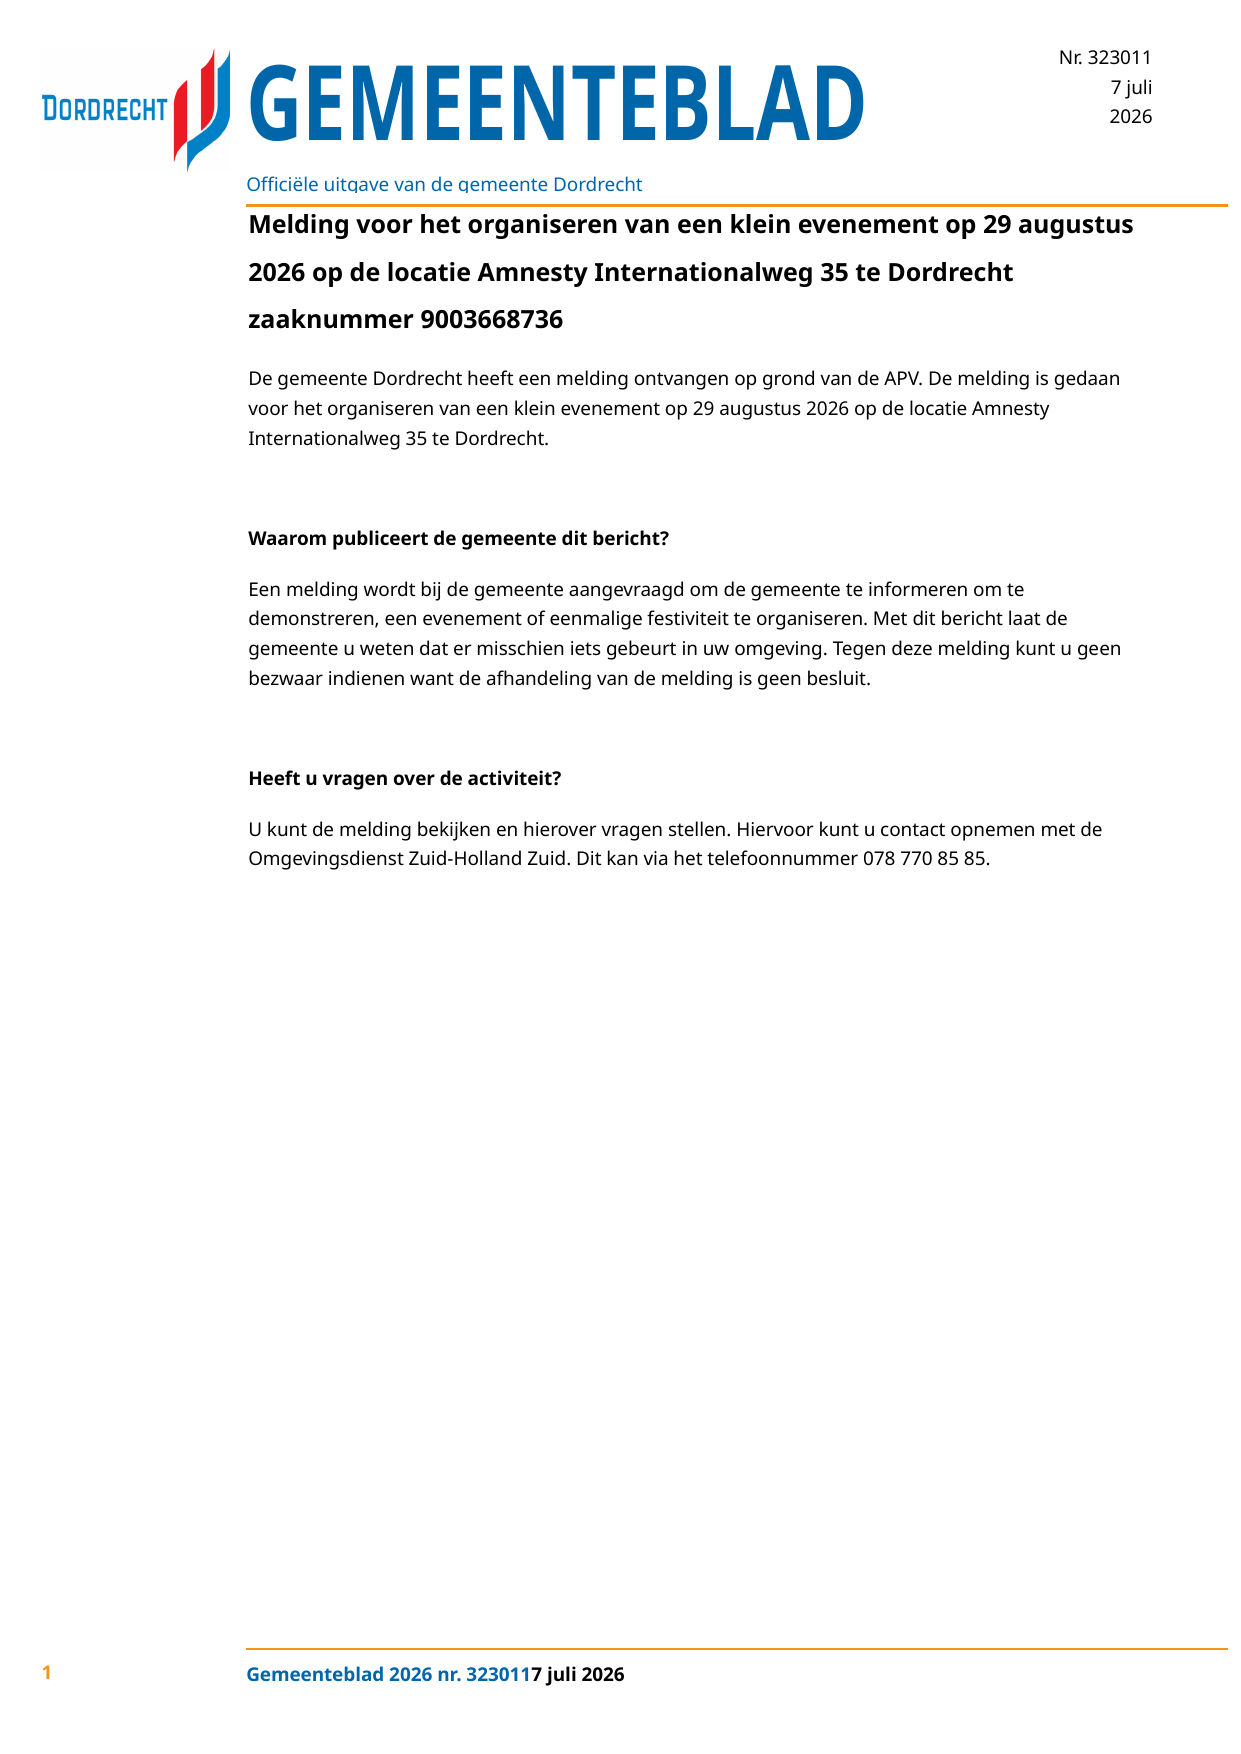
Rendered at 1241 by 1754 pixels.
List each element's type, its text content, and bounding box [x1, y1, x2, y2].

text U kunt de melding bekijken en hierover vragen stellen. Hiervoor kunt u contact opnemen met de Omgevingsdienst Zuid-Holland Zuid. Dit kan via het telefoonnummer 078 770 85 85. [248, 816, 1152, 871]
text De gemeente Dordrecht heeft een melding ontvangen op grond van de APV. De melding is gedaan voor het organiseren van een klein evenement op 29 augustus 2026 op de locatie Amnesty Internationalweg 35 te Dordrecht. [248, 366, 1152, 450]
text Een melding wordt bij de gemeente aangevraagd om de gemeente te informeren om te demonstreren, een evenement of eenmalige festiviteit te organiseren. Met dit bericht laat de gemeente u weten dat er misschien iets gebeurt in uw omgeving. Tegen deze melding kunt u geen bezwaar indienen want de afhandeling van de melding is geen besluit. [248, 576, 1152, 690]
text Melding voor het organiseren van een klein evenement op 29 augustus 2026 op de locatie Amnesty Internationalweg 35 te Dordrecht zaaknummer 9003668736 [248, 207, 1152, 336]
text Heeft u vragen over de activiteit? [248, 766, 1152, 791]
text Waarom publiceert de gemeente dit bericht? [248, 526, 1152, 551]
picture [41, 47, 231, 172]
